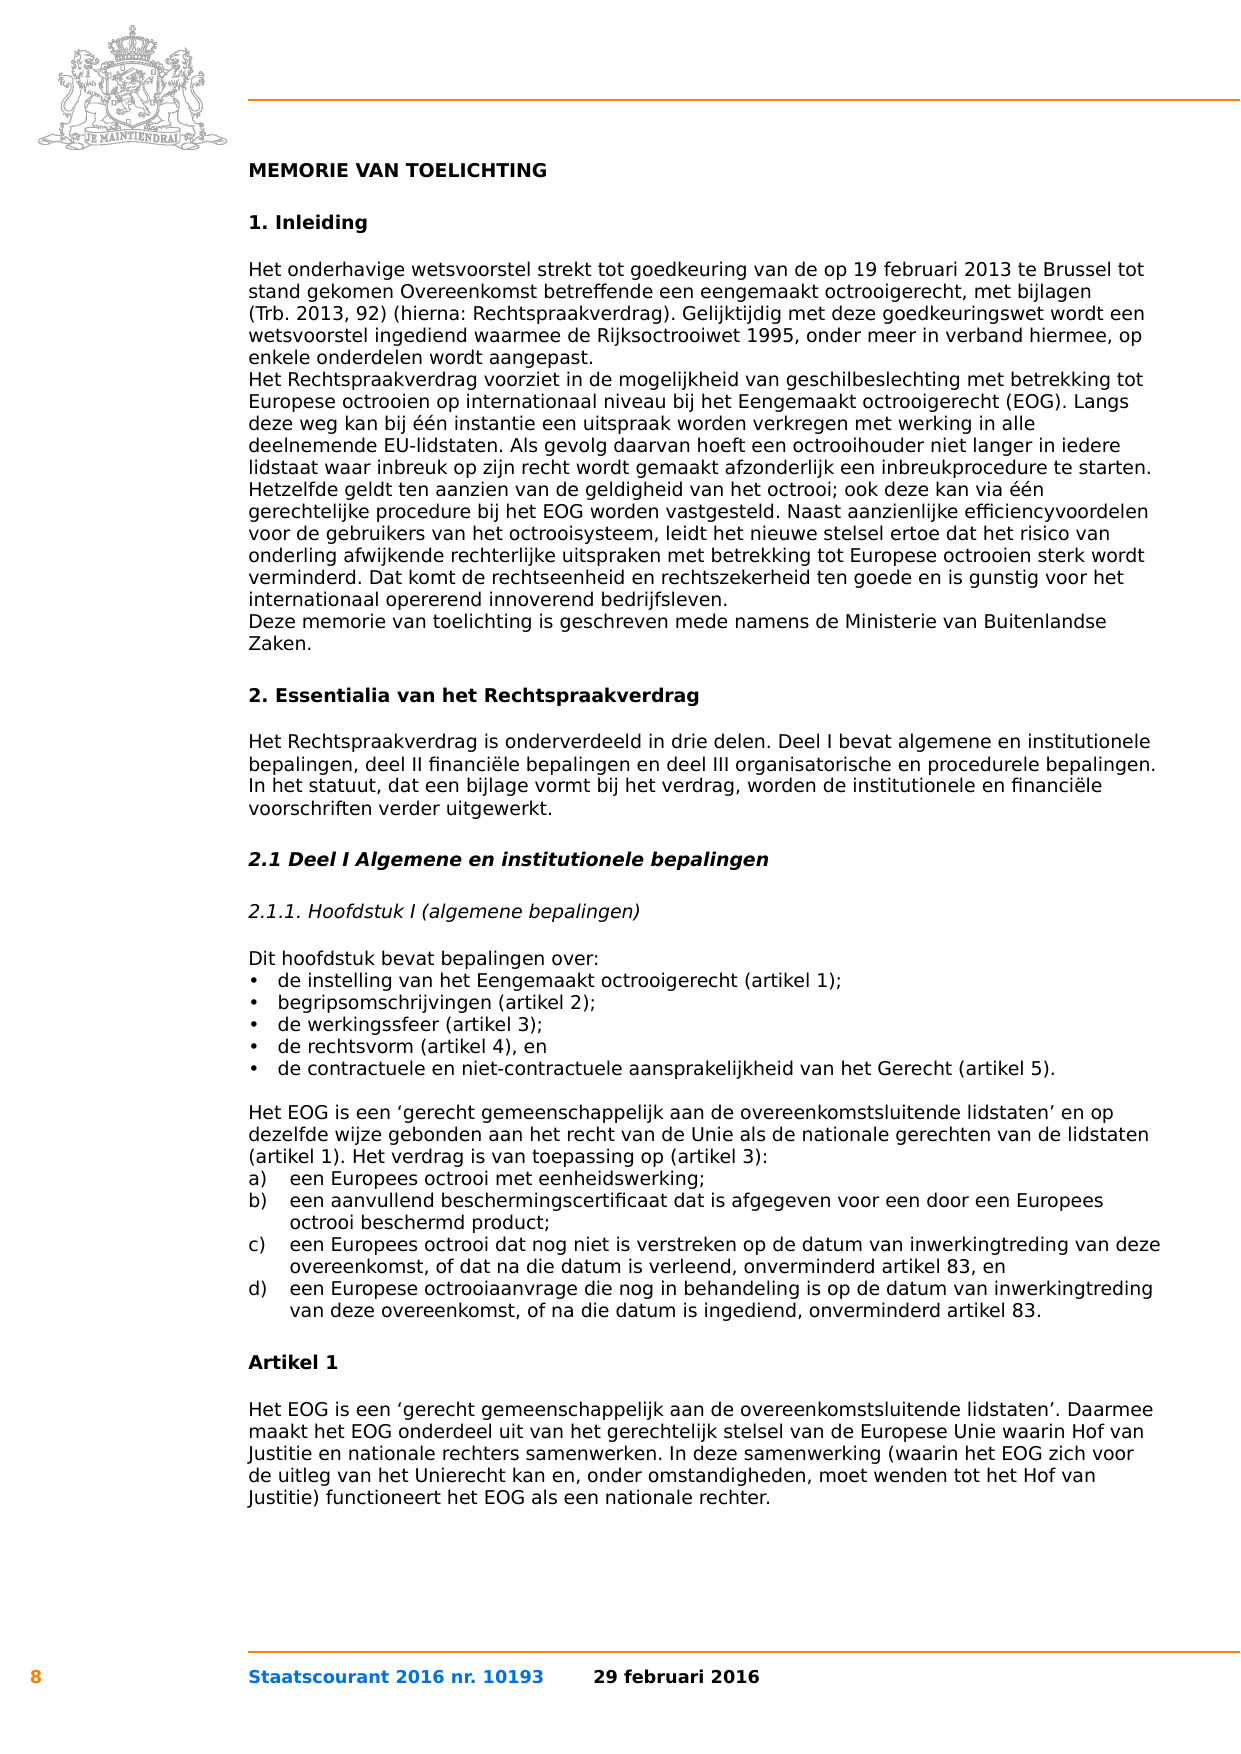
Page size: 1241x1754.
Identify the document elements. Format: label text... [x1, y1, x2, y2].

subtitle MEMORIE VAN TOELICHTING [248, 160, 1163, 182]
text • de instelling van het Eengemaakt octrooigerecht (artikel 1); [248, 970, 1163, 992]
text Het EOG is een ‘gerecht gemeenschappelijk aan de overeenkomstsluitende lidstaten’ en op dezelfde wijze gebonden aan het recht van de Unie als de nationale gerechten van de lidstaten (artikel 1). Het verdrag is van toepassing op (artikel 3): [248, 1102, 1163, 1168]
text b) een aanvullend beschermingscertificaat dat is afgegeven voor een door een Europees octrooi beschermd product; [248, 1190, 1163, 1234]
subtitle 2.1.1. Hoofdstuk I (algemene bepalingen) [248, 901, 1163, 923]
subtitle 2. Essentialia van het Rechtspraakverdrag [248, 684, 1163, 706]
subtitle 1. Inleiding [248, 212, 1163, 234]
text Het Rechtspraakverdrag voorziet in de mogelijkheid van geschilbeslechting met betrekking tot Europese octrooien op internationaal niveau bij het Eengemaakt octrooigerecht (EOG). Langs deze weg kan bij één instantie een uitspraak worden verkregen met werking in alle deelnemende EU-lidstaten. Als gevolg daarvan hoeft een octrooihouder niet langer in iedere lidstaat waar inbreuk op zijn recht wordt gemaakt afzonderlijk een inbreukprocedure te starten. Hetzelfde geldt ten aanzien van de geldigheid van het octrooi; ook deze kan via één gerechtelijke procedure bij het EOG worden vastgesteld. Naast aanzienlijke efficiencyvoordelen voor de gebruikers van het octrooisysteem, leidt het nieuwe stelsel ertoe dat het risico van onderling afwijkende rechterlijke uitspraken met betrekking tot Europese octrooien sterk wordt verminderd. Dat komt de rechtseenheid en rechtszekerheid ten goede en is gunstig voor het internationaal opererend innoverend bedrijfsleven. [248, 369, 1163, 611]
text Het Rechtspraakverdrag is onderverdeeld in drie delen. Deel I bevat algemene en institutionele bepalingen, deel II financiële bepalingen en deel III organisatorische en procedurele bepalingen. In het statuut, dat een bijlage vormt bij het verdrag, worden de institutionele en financiële voorschriften verder uitgewerkt. [248, 731, 1163, 819]
text Deze memorie van toelichting is geschreven mede namens de Ministerie van Buitenlandse Zaken. [248, 611, 1163, 654]
text c) een Europees octrooi dat nog niet is verstreken op de datum van inwerkingtreding van deze overeenkomst, of dat na die datum is verleend, onverminderd artikel 83, en [248, 1234, 1163, 1278]
text • de werkingssfeer (artikel 3); [248, 1014, 1163, 1036]
text Het onderhavige wetsvoorstel strekt tot goedkeuring van de op 19 februari 2013 te Brussel tot stand gekomen Overeenkomst betreffende een eengemaakt octrooigerecht, met bijlagen (Trb. 2013, 92) (hierna: Rechtspraakverdrag). Gelijktijdig met deze goedkeuringswet wordt een wetsvoorstel ingediend waarmee de Rijksoctrooiwet 1995, onder meer in verband hiermee, op enkele onderdelen wordt aangepast. [248, 259, 1163, 369]
text Het EOG is een ‘gerecht gemeenschappelijk aan de overeenkomstsluitende lidstaten’. Daarmee maakt het EOG onderdeel uit van het gerechtelijk stelsel van de Europese Unie waarin Hof van Justitie en nationale rechters samenwerken. In deze samenwerking (waarin het EOG zich voor de uitleg van het Unierecht kan en, onder omstandigheden, moet wenden tot het Hof van Justitie) functioneert het EOG als een nationale rechter. [248, 1399, 1163, 1509]
picture [38, 25, 227, 150]
text d) een Europese octrooiaanvrage die nog in behandeling is op de datum van inwerkingtreding van deze overeenkomst, of na die datum is ingediend, onverminderd artikel 83. [248, 1278, 1163, 1322]
subtitle Artikel 1 [248, 1352, 1163, 1374]
text a) een Europees octrooi met eenheidswerking; [248, 1168, 1163, 1190]
text • begripsomschrijvingen (artikel 2); [248, 992, 1163, 1014]
text • de rechtsvorm (artikel 4), en [248, 1036, 1163, 1058]
text Dit hoofdstuk bevat bepalingen over: [248, 948, 1163, 970]
text • de contractuele en niet-contractuele aansprakelijkheid van het Gerecht (artikel 5). [248, 1058, 1163, 1080]
subtitle 2.1 Deel I Algemene en institutionele bepalingen [248, 849, 1163, 871]
